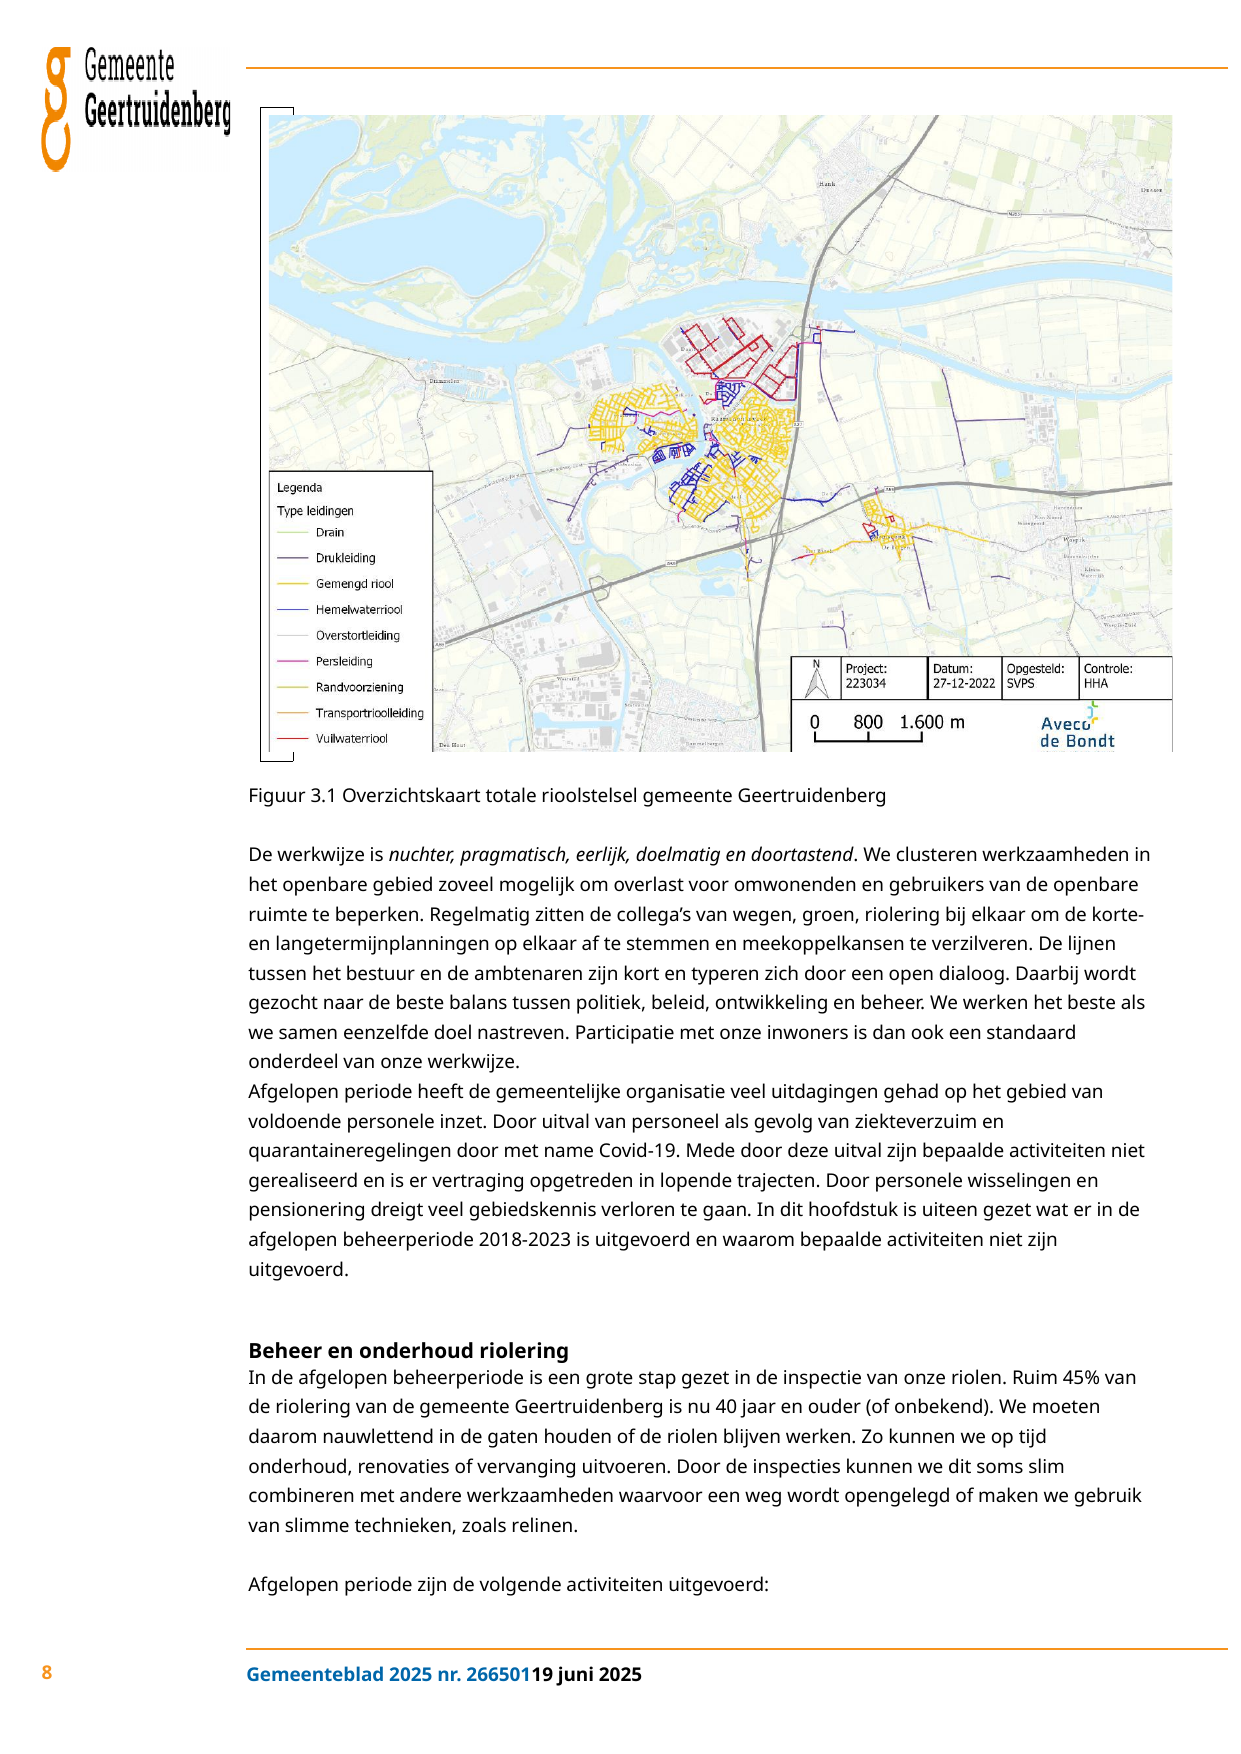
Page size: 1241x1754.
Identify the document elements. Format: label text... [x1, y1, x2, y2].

picture [41, 47, 231, 172]
text De werkwijze is nuchter, pragmatisch, eerlijk, doelmatig en doortastend. We clusteren werkzaamheden in het openbare gebied zoveel mogelijk om overlast voor omwonenden en gebruikers van de openbare ruimte te beperken. Regelmatig zitten de collega’s van wegen, groen, riolering bij elkaar om de korte- en langetermijnplanningen op elkaar af te stemmen en meekoppelkansen te verzilveren. De lijnen tussen het bestuur en de ambtenaren zijn kort en typeren zich door een open dialoog. Daarbij wordt gezocht naar de beste balans tussen politiek, beleid, ontwikkeling en beheer. We werken het beste als we samen eenzelfde doel nastreven. Participatie met onze inwoners is dan ook een standaard onderdeel van onze werkwijze. [248, 842, 1152, 1074]
text Afgelopen periode heeft de gemeentelijke organisatie veel uitdagingen gehad op het gebied van voldoende personele inzet. Door uitval van personeel als gevolg van ziekteverzuim en quarantaineregelingen door met name Covid-19. Mede door deze uitval zijn bepaalde activiteiten niet gerealiseerd en is er vertraging opgetreden in lopende trajecten. Door personele wisselingen en pensionering dreigt veel gebiedskennis verloren te gaan. In dit hoofdstuk is uiteen gezet wat er in de afgelopen beheerperiode 2018-2023 is uitgevoerd en waarom bepaalde activiteiten niet zijn uitgevoerd. [248, 1078, 1152, 1281]
text In de afgelopen beheerperiode is een grote stap gezet in de inspectie van onze riolen. Ruim 45% van de riolering van de gemeente Geertruidenberg is nu 40 jaar en ouder (of onbekend). We moeten daarom nauwlettend in de gaten houden of de riolen blijven werken. Zo kunnen we op tijd onderhoud, renovaties of vervanging uitvoeren. Door de inspecties kunnen we dit soms slim combineren met andere werkzaamheden waarvoor een weg wordt opengelegd of maken we gebruik van slimme technieken, zoals relinen. [248, 1364, 1152, 1538]
picture [268, 115, 1173, 752]
text Beheer en onderhoud riolering [248, 1336, 1152, 1364]
text Figuur 3.1 Overzichtskaart totale rioolstelsel gemeente Geertruidenberg [248, 782, 1152, 808]
text Afgelopen periode zijn de volgende activiteiten uitgevoerd: [248, 1571, 1152, 1597]
